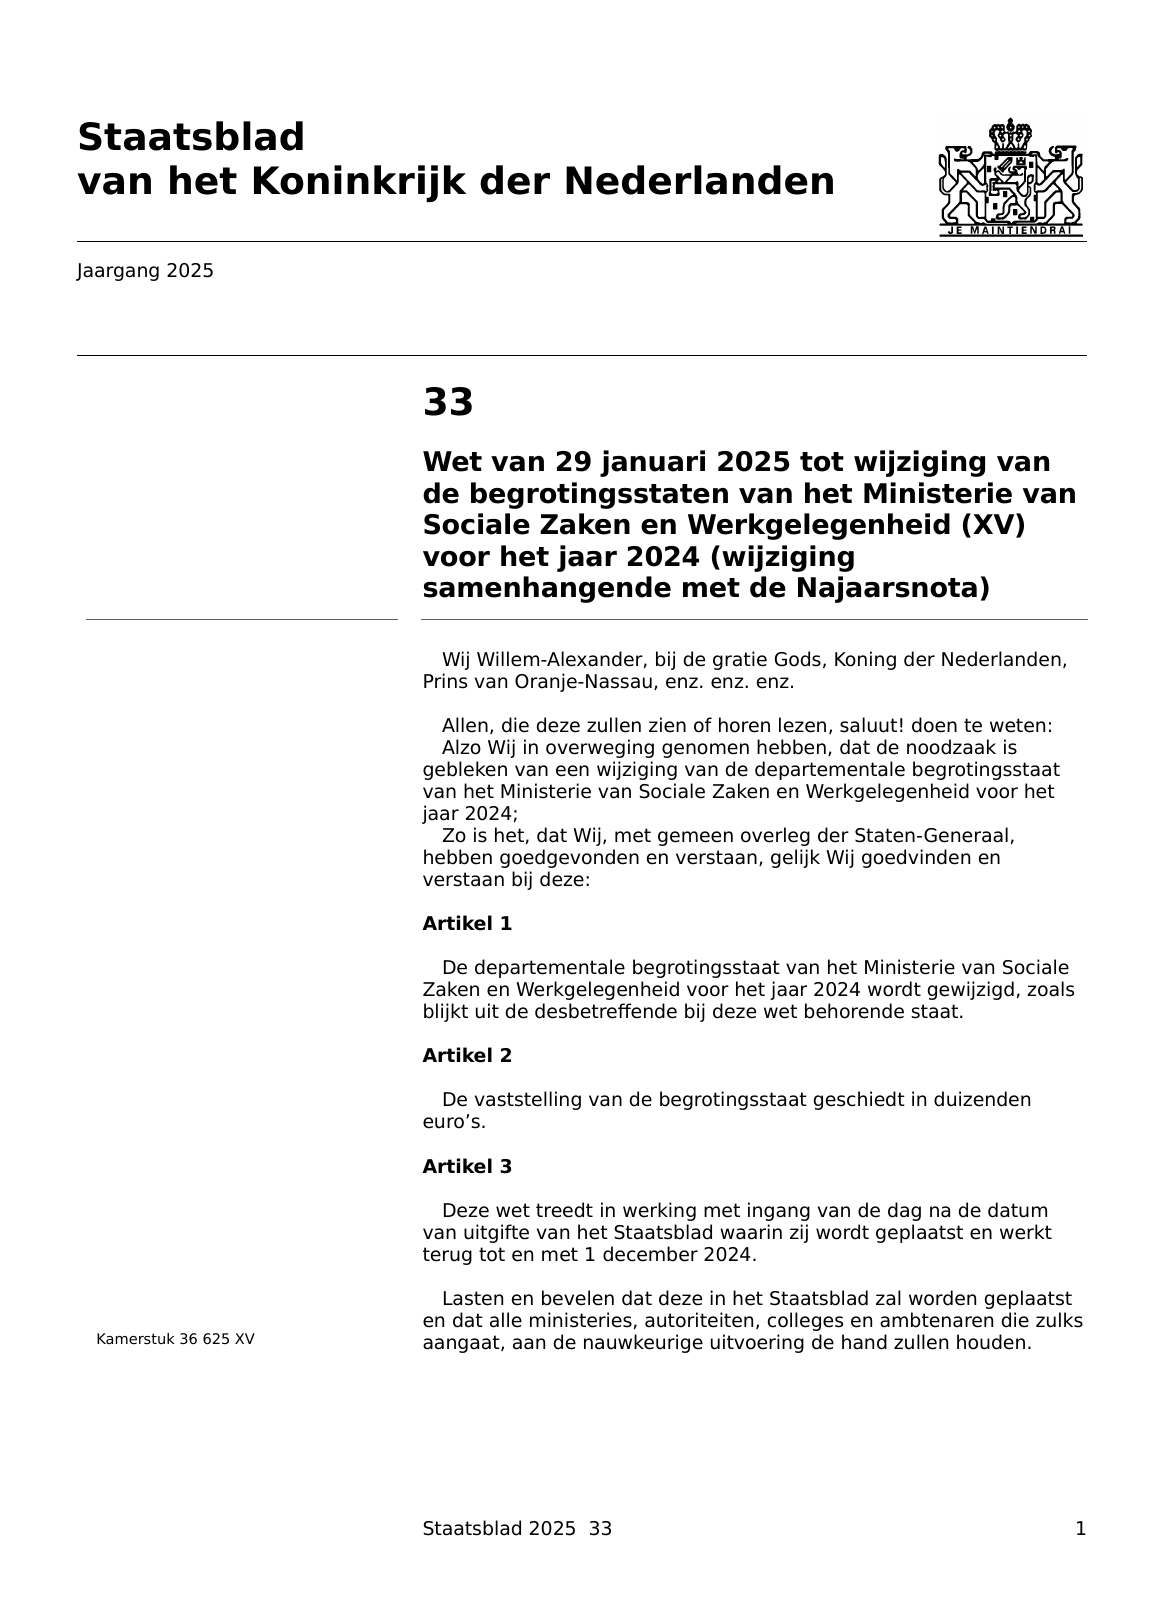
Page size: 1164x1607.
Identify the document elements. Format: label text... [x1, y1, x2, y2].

text De vaststelling van de begrotingsstaat geschiedt in duizenden euro’s. [422, 1089, 1087, 1133]
table_header Staatsblad van het Koninkrijk der Nederlanden [77, 100, 886, 241]
subtitle Artikel 1 [422, 913, 1087, 935]
text Wet van 29 januari 2025 tot wijziging van de begrotingsstaten van het Ministerie van Sociale Zaken en Werkgelegenheid (XV) voor het jaar 2024 (wijziging samenhangende met de Najaarsnota) [422, 447, 1087, 604]
text Deze wet treedt in werking met ingang van de dag na de datum van uitgifte van het Staatsblad waarin zij wordt geplaatst en werkt terug tot en met 1 december 2024. [422, 1200, 1087, 1266]
subtitle Artikel 2 [422, 1045, 1087, 1067]
table_header [886, 100, 1087, 241]
text Lasten en bevelen dat deze in het Staatsblad zal worden geplaatst en dat alle ministeries, autoriteiten, colleges en ambtenaren die zulks aangaat, aan de nauwkeurige uitvoering de hand zullen houden. [422, 1288, 1087, 1354]
text Alzo Wij in overweging genomen hebben, dat de noodzaak is gebleken van een wijziging van de departementale begrotingsstaat van het Ministerie van Sociale Zaken en Werkgelegenheid voor het jaar 2024; [422, 737, 1087, 825]
text Allen, die deze zullen zien of horen lezen, saluut! doen te weten: [422, 715, 1087, 737]
text Zo is het, dat Wij, met gemeen overleg der Staten-Generaal, hebben goedgevonden en verstaan, gelijk Wij goedvinden en verstaan bij deze: [422, 825, 1087, 891]
text De departementale begrotingsstaat van het Ministerie van Sociale Zaken en Werkgelegenheid voor het jaar 2024 wordt gewijzigd, zoals blijkt uit de desbetreffende bij deze wet behorende staat. [422, 957, 1087, 1023]
subtitle Artikel 3 [422, 1156, 1087, 1177]
table_cell Jaargang 2025 [77, 242, 1087, 355]
picture [936, 115, 1087, 240]
text Wij Willem-Alexander, bij de gratie Gods, Koning der Nederlanden, Prins van Oranje-Nassau, enz. enz. enz. [422, 649, 1087, 693]
text Kamerstuk 36 625 XV [77, 1331, 396, 1348]
subtitle 33 [422, 381, 1087, 424]
